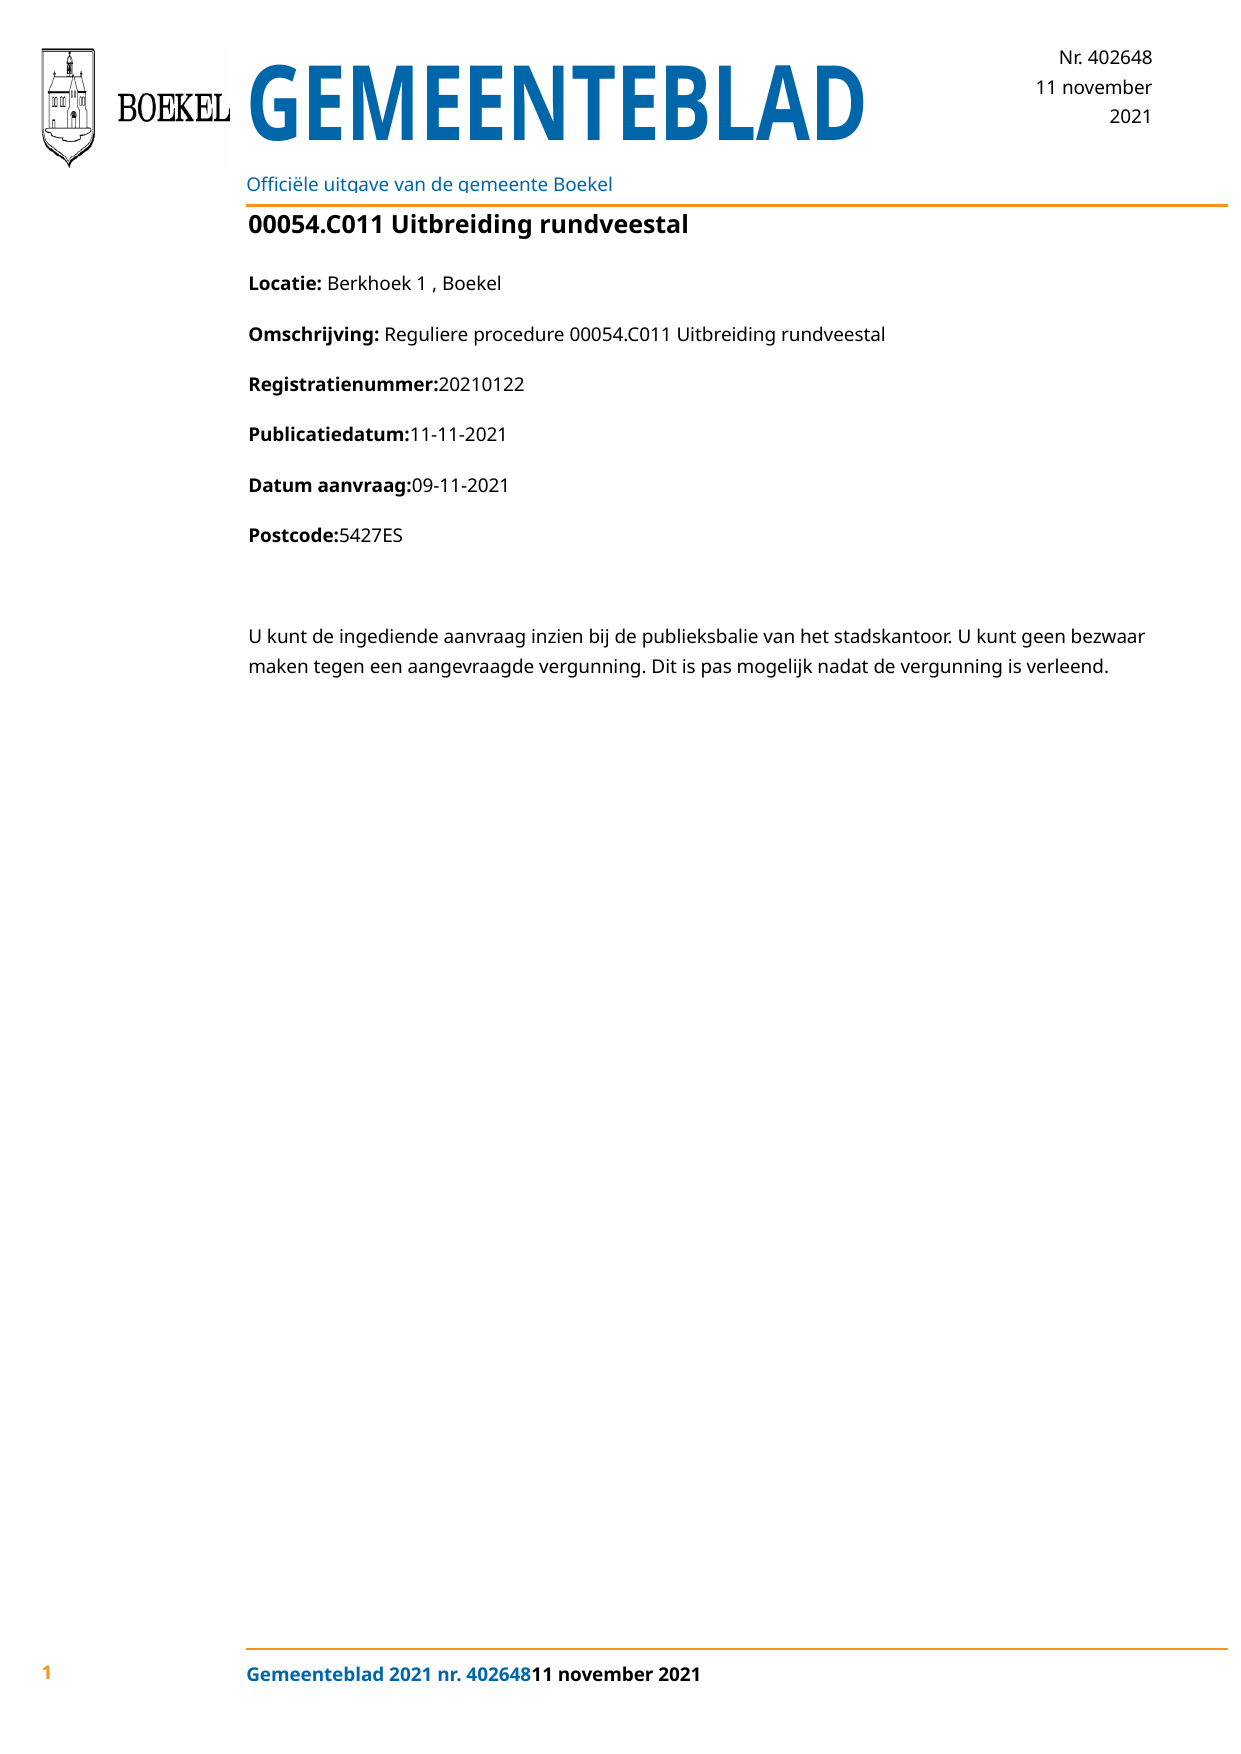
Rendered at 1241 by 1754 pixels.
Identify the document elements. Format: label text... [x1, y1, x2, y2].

text Datum aanvraag:09-11-2021 [248, 472, 1152, 498]
text Registratienummer:20210122 [248, 371, 1152, 397]
text 00054.C011 Uitbreiding rundveestal [248, 207, 1152, 241]
text U kunt de ingediende aanvraag inzien bij de publieksbalie van het stadskantoor. U kunt geen bezwaar maken tegen een aangevraagde vergunning. Dit is pas mogelijk nadat de vergunning is verleend. [248, 623, 1152, 678]
text Locatie: Berkhoek 1 , Boekel [248, 270, 1152, 296]
text Omschrijving: Reguliere procedure 00054.C011 Uitbreiding rundveestal [248, 321, 1152, 346]
text Postcode:5427ES [248, 522, 1152, 548]
picture [41, 47, 231, 172]
text Publicatiedatum:11-11-2021 [248, 422, 1152, 447]
